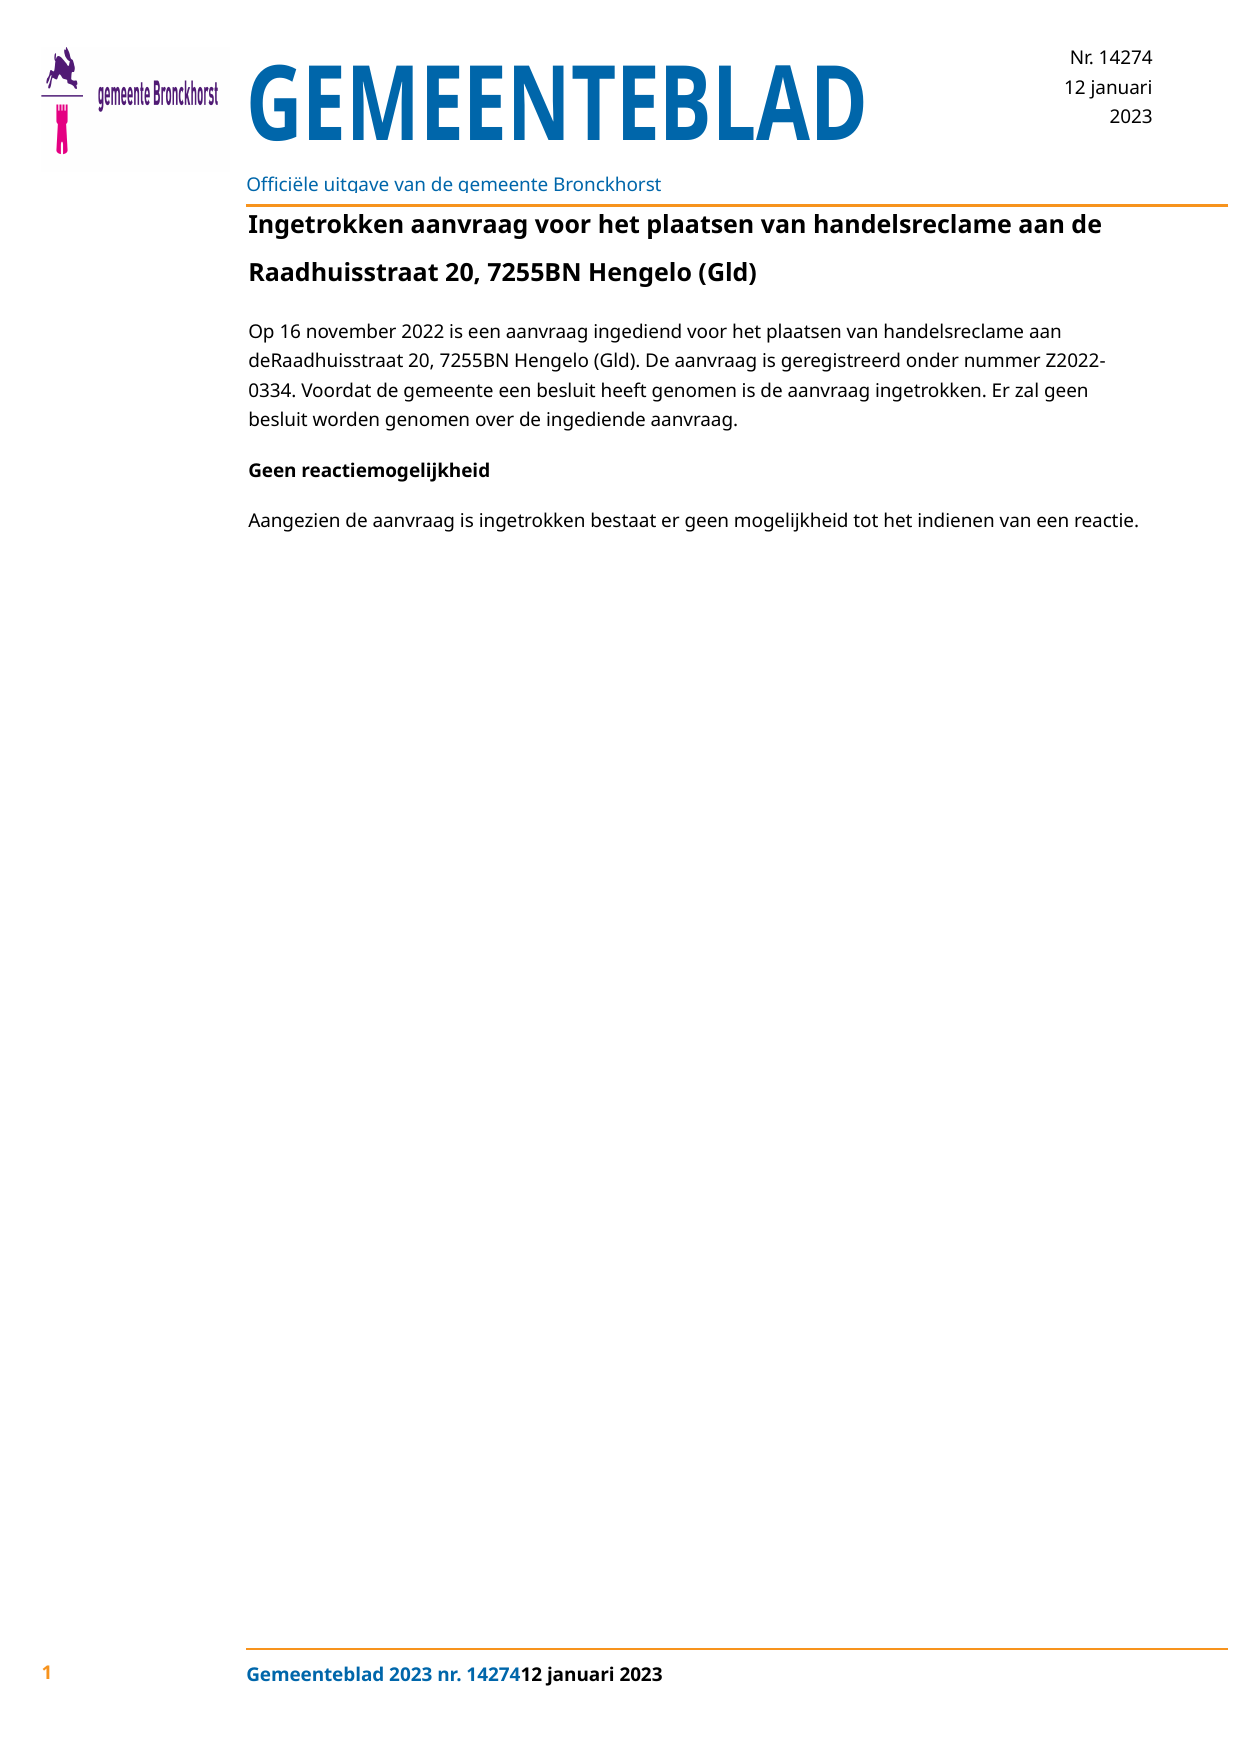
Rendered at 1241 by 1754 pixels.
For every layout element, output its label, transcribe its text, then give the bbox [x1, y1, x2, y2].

picture [41, 47, 231, 172]
text Ingetrokken aanvraag voor het plaatsen van handelsreclame aan de Raadhuisstraat 20, 7255BN Hengelo (Gld) [248, 207, 1152, 288]
text Aangezien de aanvraag is ingetrokken bestaat er geen mogelijkheid tot het indienen van een reactie. [248, 507, 1152, 533]
text Op 16 november 2022 is een aanvraag ingediend voor het plaatsen van handelsreclame aan deRaadhuisstraat 20, 7255BN Hengelo (Gld). De aanvraag is geregistreerd onder nummer Z2022-0334. Voordat de gemeente een besluit heeft genomen is de aanvraag ingetrokken. Er zal geen besluit worden genomen over de ingediende aanvraag. [248, 318, 1152, 432]
text Geen reactiemogelijkheid [248, 457, 1152, 483]
